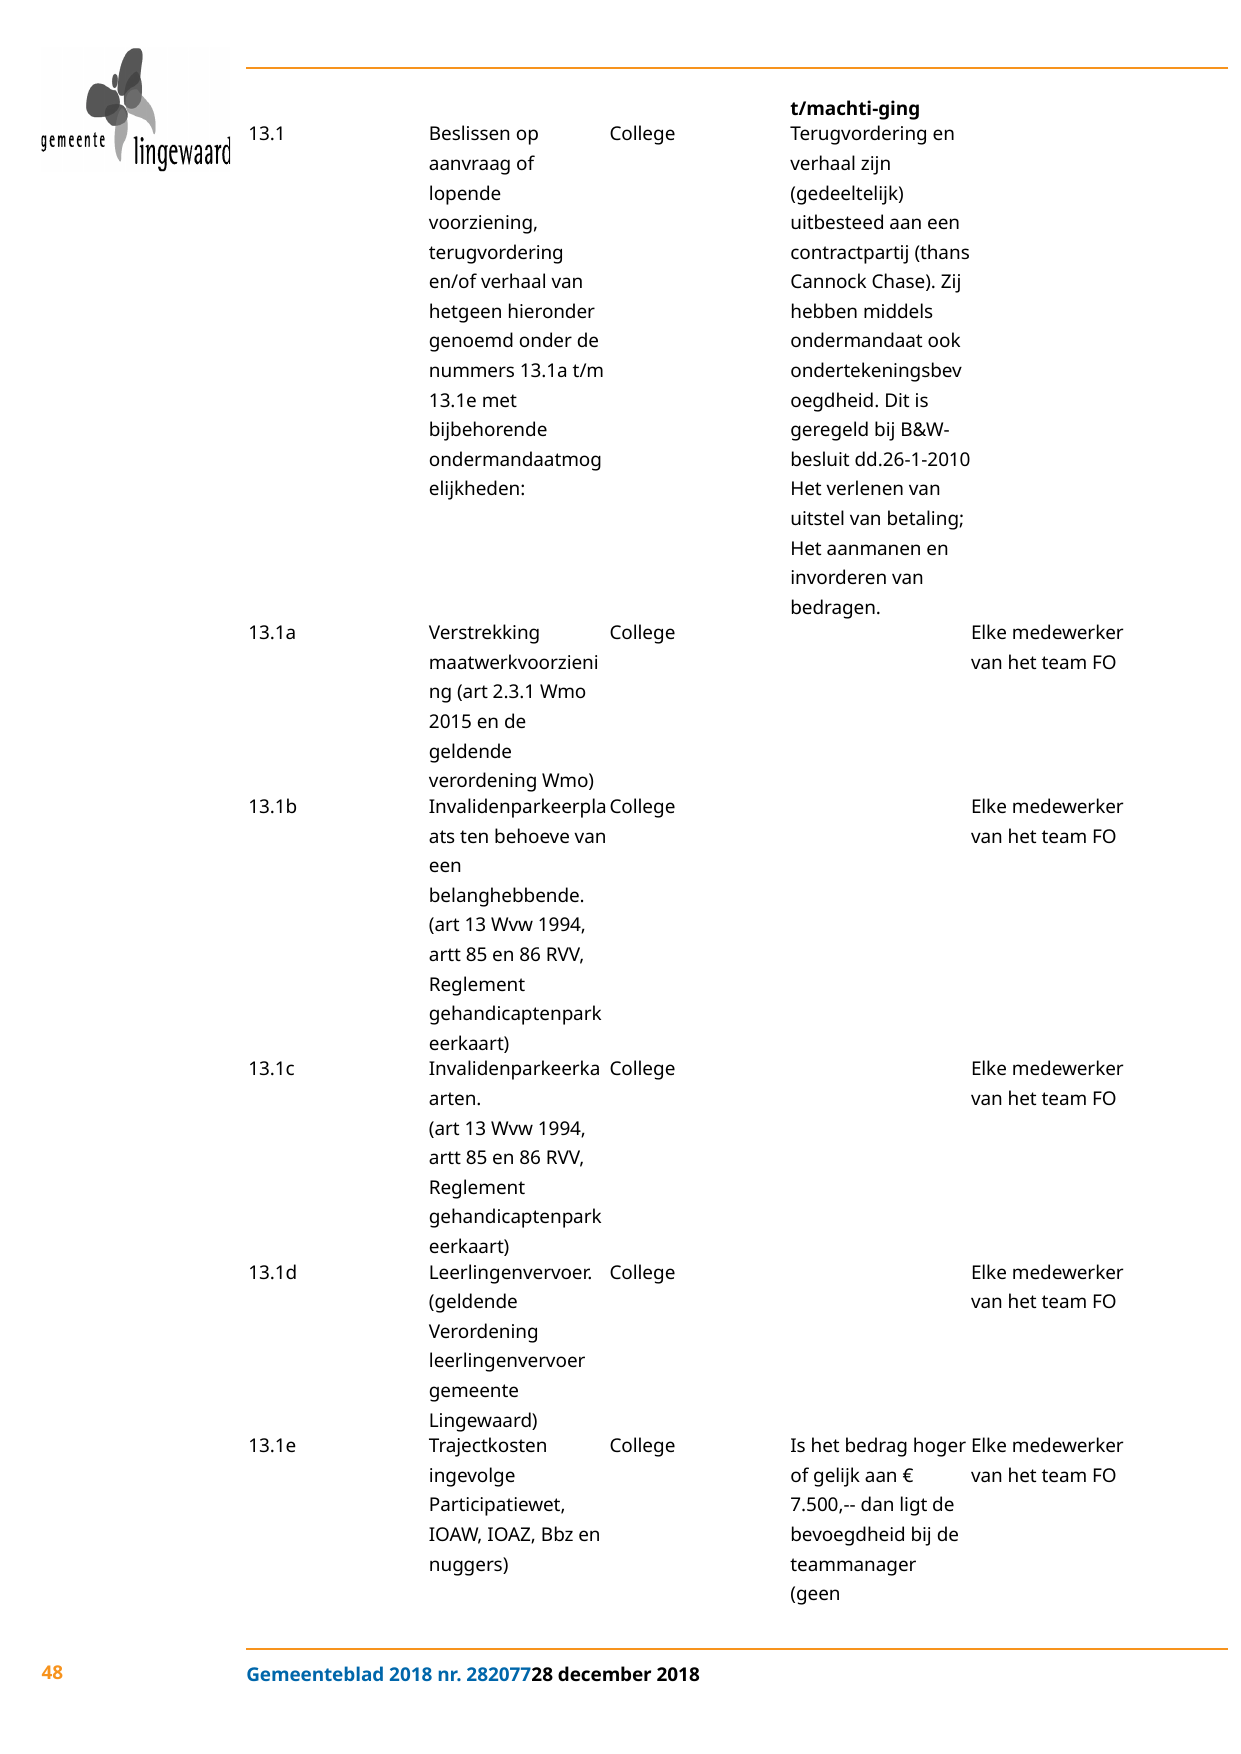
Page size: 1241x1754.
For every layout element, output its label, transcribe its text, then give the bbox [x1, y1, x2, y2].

table_header t/machti-ging [790, 95, 971, 121]
table_cell Trajectkosten ingevolge Participatiewet, IOAW, IOAZ, Bbz en nuggers) [429, 1433, 609, 1606]
table_cell 13.1d [248, 1259, 429, 1432]
table_cell College [609, 793, 790, 1056]
table_header [248, 95, 429, 121]
table_cell Beslissen op aanvraag of lopende voorziening, terugvordering en/of verhaal van hetgeen hieronder genoemd onder de nummers 13.1a t/m 13.1e met bijbehorende ondermandaatmogelijkheden: [429, 121, 609, 619]
table_header [429, 95, 609, 121]
table_cell Is het bedrag hoger of gelijk aan € 7.500,-- dan ligt de bevoegdheid bij de teammanager (geen [790, 1433, 971, 1606]
table_cell 13.1 [248, 121, 429, 619]
table_cell [971, 121, 1152, 619]
table_cell Elke medewerker van het team FO [971, 620, 1152, 793]
table_cell Invalidenparkeerplaats ten behoeve van een belanghebbende. (art 13 Wvw 1994, artt 85 en 86 RVV, Reglement gehandicaptenparkeerkaart) [429, 793, 609, 1056]
table_cell College [609, 1056, 790, 1259]
table_cell Terugvordering en verhaal zijn (gedeeltelijk) uitbesteed aan een contractpartij (thans Cannock Chase). Zij hebben middels ondermandaat ook ondertekeningsbevoegdheid. Dit is geregeld bij B&W-besluit dd.26-1-2010 Het verlenen van uitstel van betaling; Het aanmanen en invorderen van bedragen. [790, 121, 971, 619]
table_cell Invalidenparkeerkaarten. (art 13 Wvw 1994, artt 85 en 86 RVV, Reglement gehandicaptenparkeerkaart) [429, 1056, 609, 1259]
table_cell [790, 1259, 971, 1432]
table_cell Elke medewerker van het team FO [971, 793, 1152, 1056]
table_cell Verstrekking maatwerkvoorziening (art 2.3.1 Wmo 2015 en de geldende verordening Wmo) [429, 620, 609, 793]
table_cell Leerlingenvervoer. (geldende Verordening leerlingenvervoer gemeente Lingewaard) [429, 1259, 609, 1432]
table_header [971, 95, 1152, 121]
table_cell [790, 793, 971, 1056]
table_cell Elke medewerker van het team FO [971, 1433, 1152, 1606]
table_cell [790, 1056, 971, 1259]
table_cell [790, 620, 971, 793]
table_cell Elke medewerker van het team FO [971, 1056, 1152, 1259]
table_cell Elke medewerker van het team FO [971, 1259, 1152, 1432]
table_header [609, 95, 790, 121]
table_cell College [609, 1433, 790, 1606]
table_cell 13.1b [248, 793, 429, 1056]
picture [41, 47, 231, 172]
table_cell College [609, 1259, 790, 1432]
table_cell 13.1e [248, 1433, 429, 1606]
table_cell College [609, 620, 790, 793]
table_cell 13.1a [248, 620, 429, 793]
table_cell 13.1c [248, 1056, 429, 1259]
table_cell College [609, 121, 790, 619]
